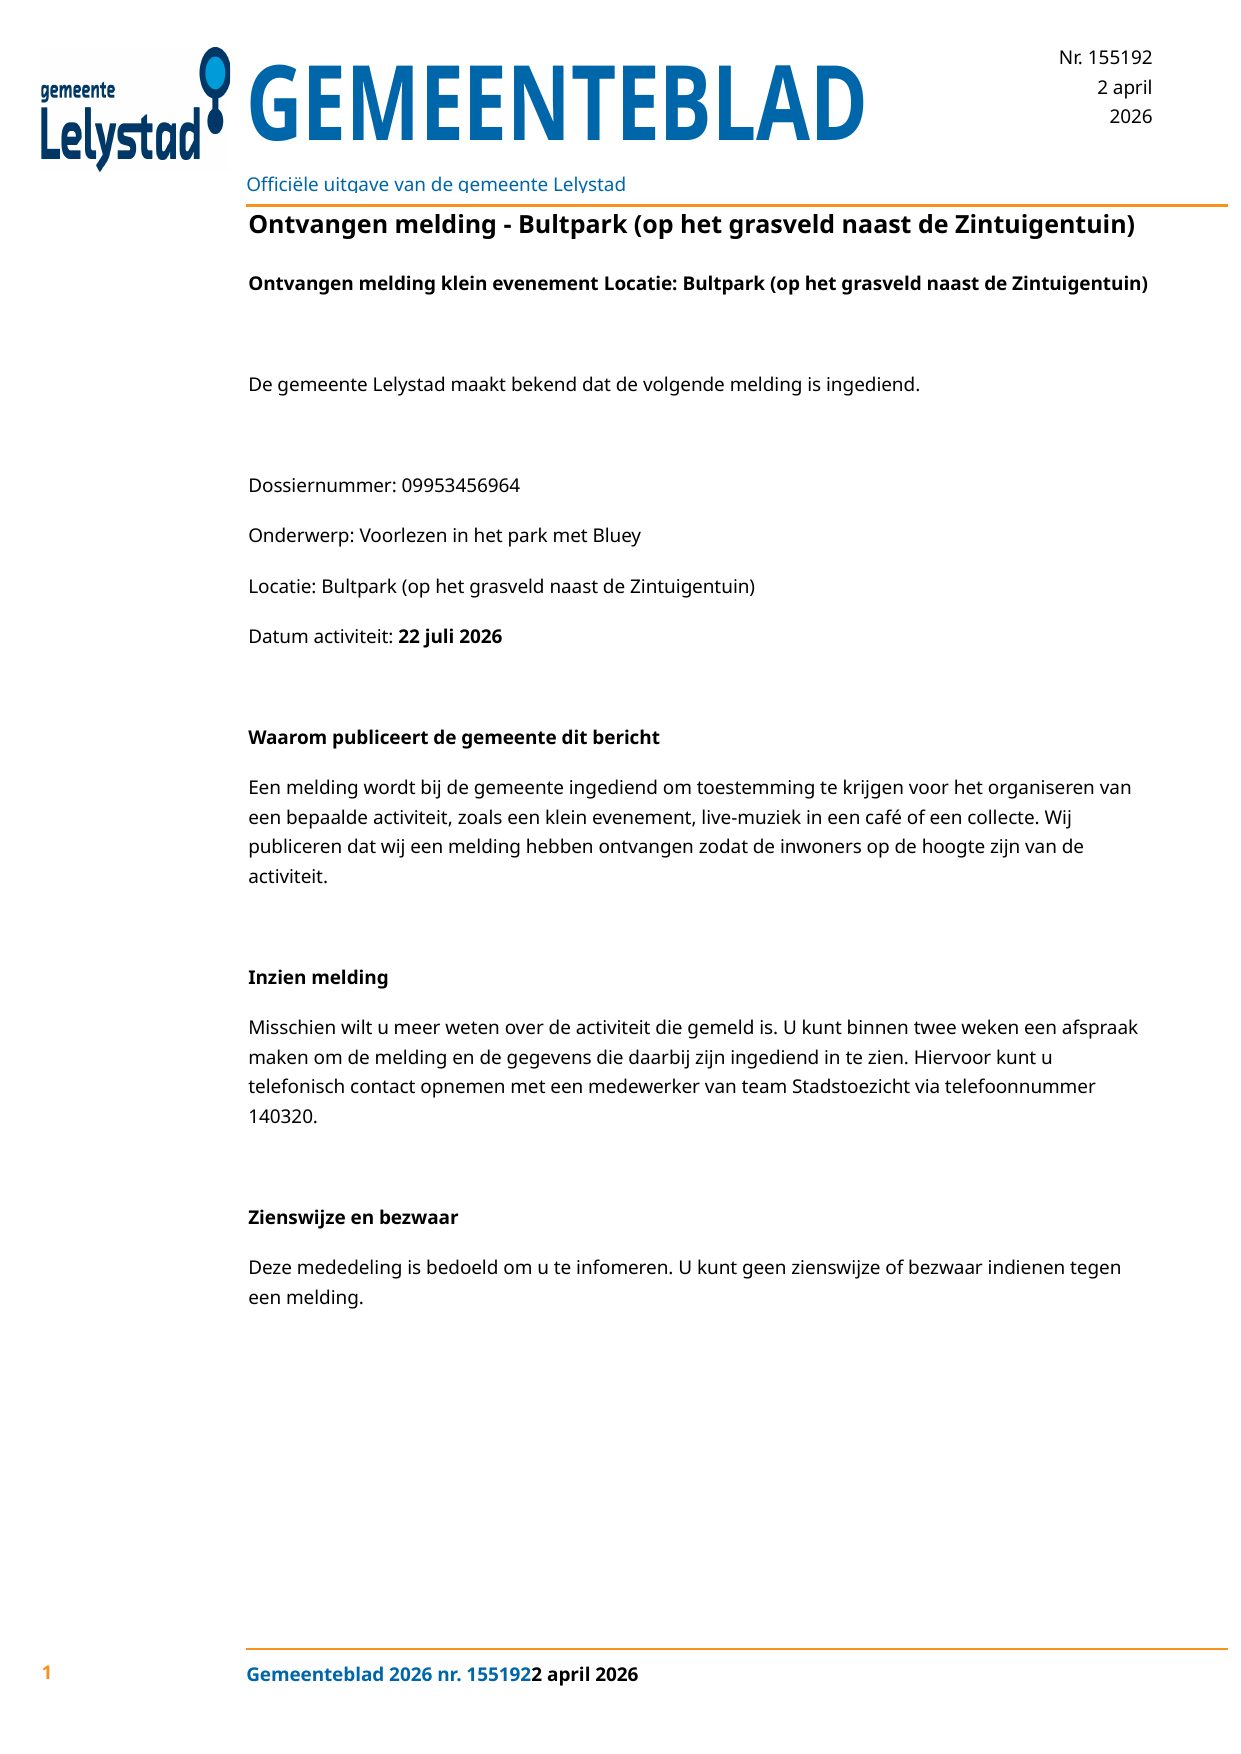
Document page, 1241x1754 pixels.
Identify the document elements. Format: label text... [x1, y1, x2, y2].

text Zienswijze en bezwaar [248, 1204, 1152, 1230]
text De gemeente Lelystad maakt bekend dat de volgende melding is ingediend. [248, 371, 1152, 397]
text Een melding wordt bij de gemeente ingediend om toestemming te krijgen voor het organiseren van een bepaalde activiteit, zoals een klein evenement, live-muziek in een café of een collecte. Wij publiceren dat wij een melding hebben ontvangen zodat de inwoners op de hoogte zijn van de activiteit. [248, 774, 1152, 889]
text Onderwerp: Voorlezen in het park met Bluey [248, 522, 1152, 548]
text Inzien melding [248, 964, 1152, 990]
text Ontvangen melding - Bultpark (op het grasveld naast de Zintuigentuin) [248, 207, 1152, 241]
text Deze mededeling is bedoeld om u te infomeren. U kunt geen zienswijze of bezwaar indienen tegen een melding. [248, 1254, 1152, 1310]
picture [41, 47, 231, 172]
text Dossiernummer: 09953456964 [248, 472, 1152, 498]
text Datum activiteit: 22 juli 2026 [248, 623, 1152, 649]
text Misschien wilt u meer weten over de activiteit die gemeld is. U kunt binnen twee weken een afspraak maken om de melding en de gegevens die daarbij zijn ingediend in te zien. Hiervoor kunt u telefonisch contact opnemen met een medewerker van team Stadstoezicht via telefoonnummer 140320. [248, 1014, 1152, 1129]
text Ontvangen melding klein evenement Locatie: Bultpark (op het grasveld naast de Zintuigentuin) [248, 270, 1152, 296]
text Waarom publiceert de gemeente dit bericht [248, 724, 1152, 750]
text Locatie: Bultpark (op het grasveld naast de Zintuigentuin) [248, 573, 1152, 598]
